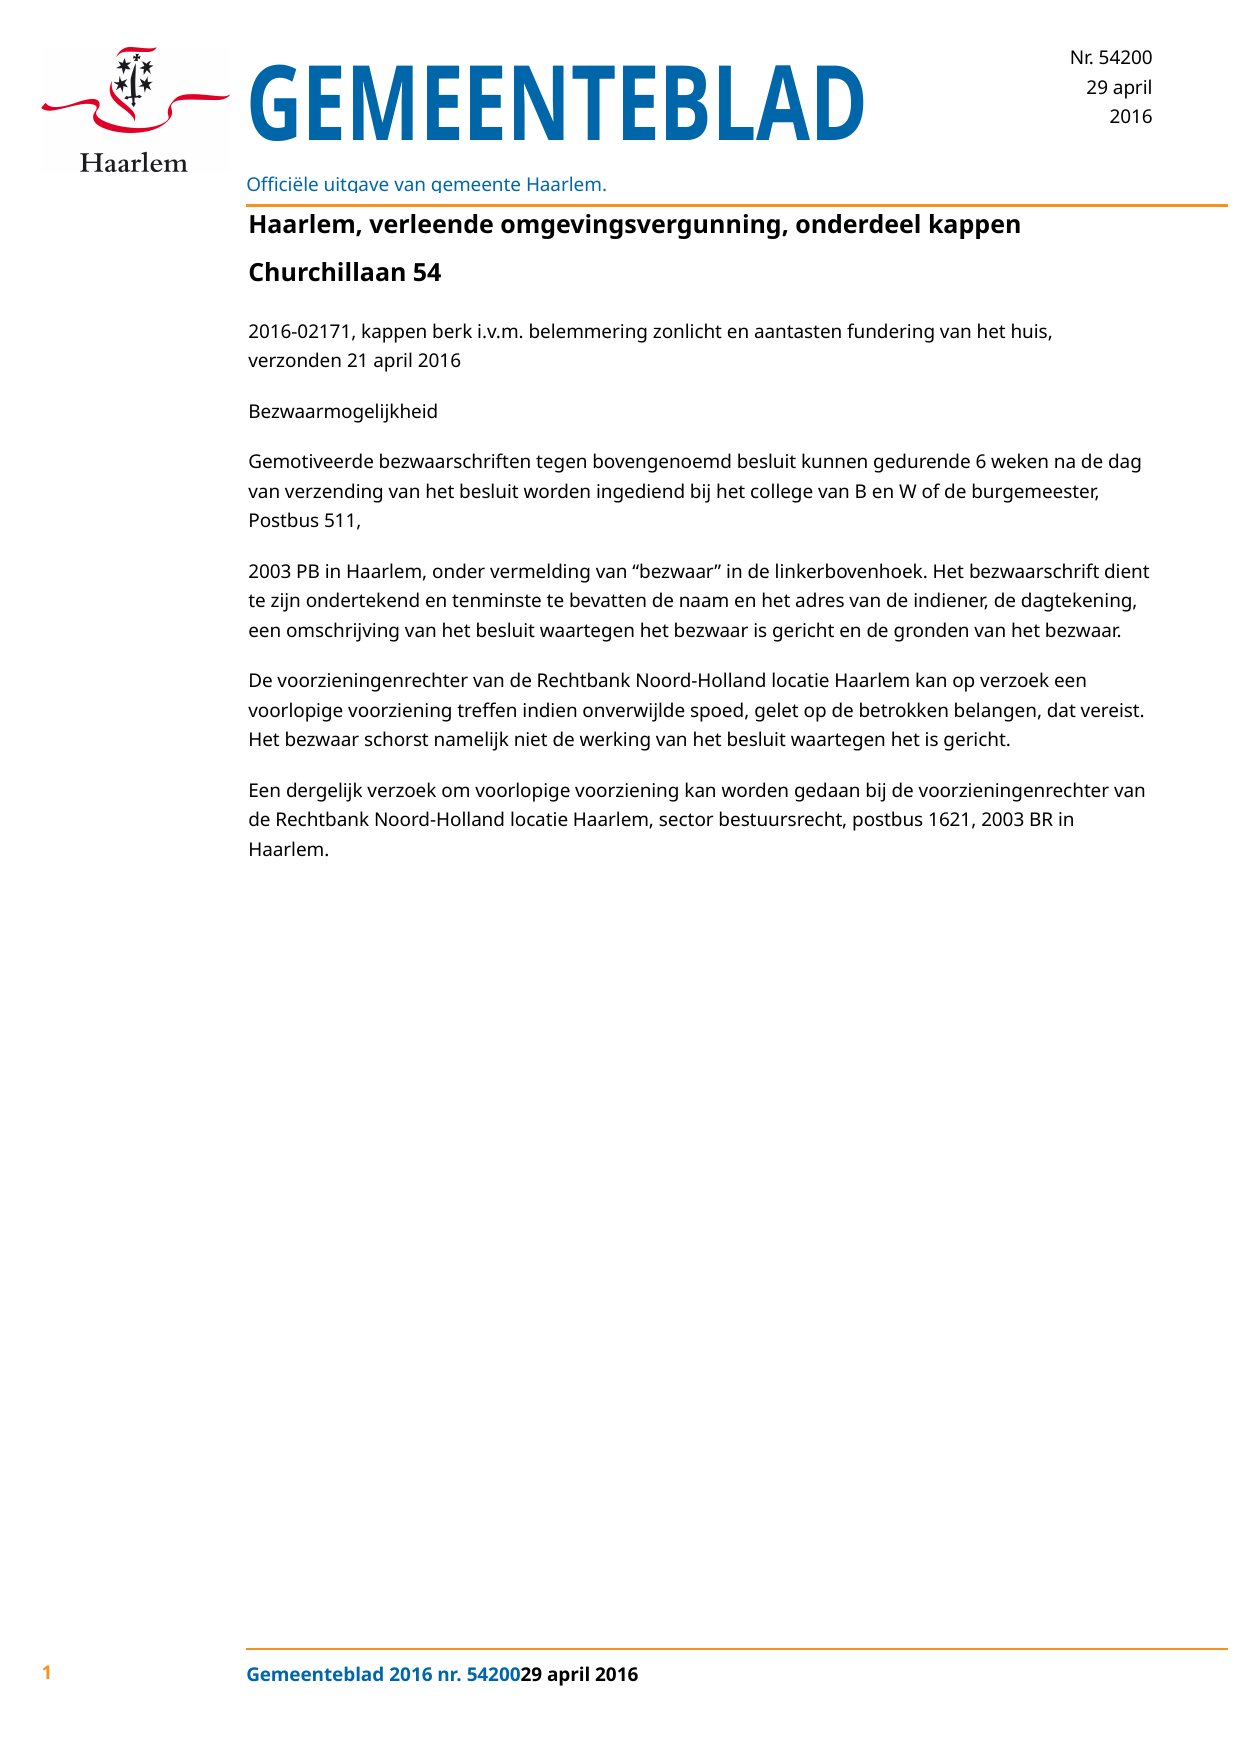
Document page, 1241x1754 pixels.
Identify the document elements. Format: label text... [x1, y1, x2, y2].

picture [41, 47, 231, 172]
text Gemotiveerde bezwaarschriften tegen bovengenoemd besluit kunnen gedurende 6 weken na de dag van verzending van het besluit worden ingediend bij het college van B en W of de burgemeester, Postbus 511, [248, 448, 1152, 533]
text De voorzieningenrechter van de Rechtbank Noord-Holland locatie Haarlem kan op verzoek een voorlopige voorziening treffen indien onverwijlde spoed, gelet op de betrokken belangen, dat vereist. Het bezwaar schorst namelijk niet de werking van het besluit waartegen het is gericht. [248, 667, 1152, 752]
text Haarlem, verleende omgevingsvergunning, onderdeel kappen Churchillaan 54 [248, 207, 1152, 288]
text Een dergelijk verzoek om voorlopige voorziening kan worden gedaan bij de voorzieningenrechter van de Rechtbank Noord-Holland locatie Haarlem, sector bestuursrecht, postbus 1621, 2003 BR in Haarlem. [248, 777, 1152, 862]
text Bezwaarmogelijkheid [248, 398, 1152, 424]
text 2016-02171, kappen berk i.v.m. belemmering zonlicht en aantasten fundering van het huis, verzonden 21 april 2016 [248, 318, 1152, 373]
text 2003 PB in Haarlem, onder vermelding van “bezwaar” in de linkerbovenhoek. Het bezwaarschrift dient te zijn ondertekend en tenminste te bevatten de naam en het adres van de indiener, de dagtekening, een omschrijving van het besluit waartegen het bezwaar is gericht en de gronden van het bezwaar. [248, 558, 1152, 643]
